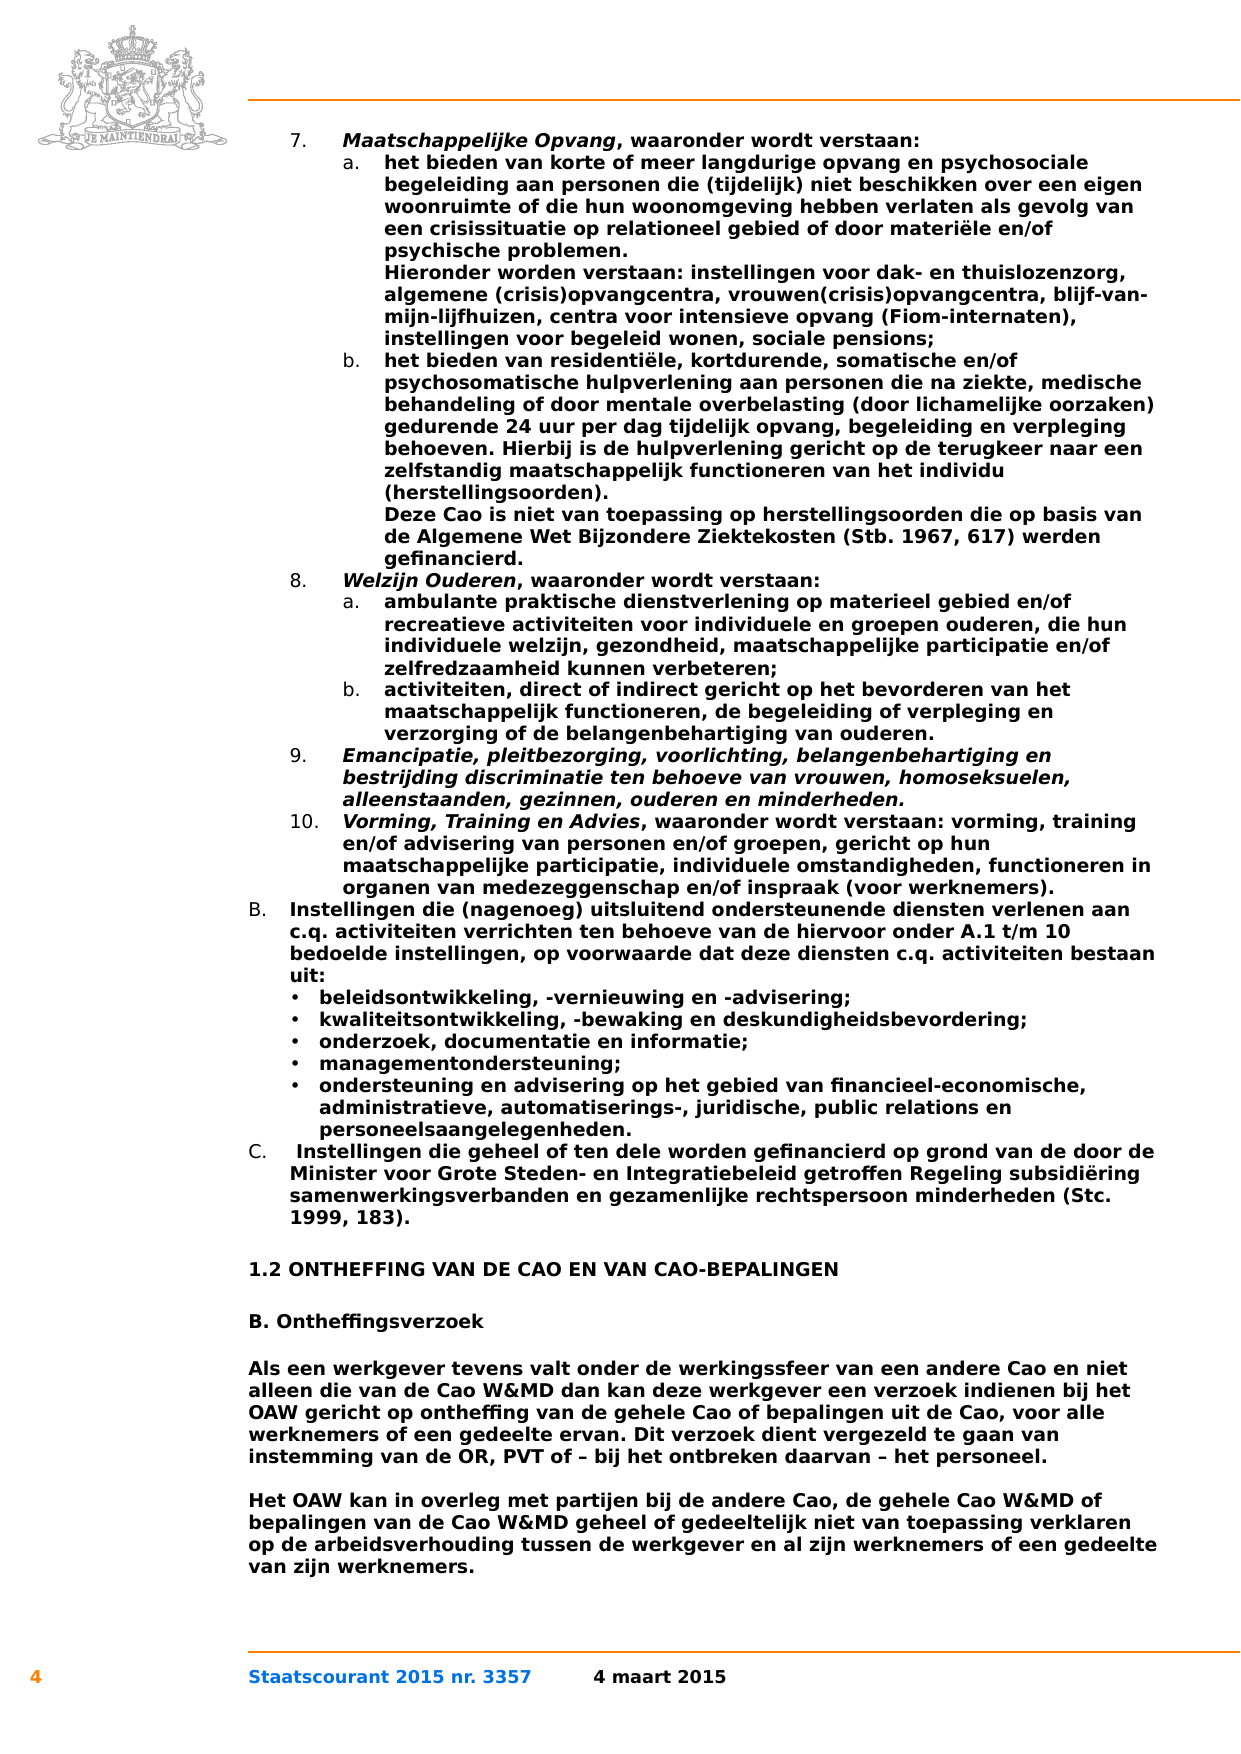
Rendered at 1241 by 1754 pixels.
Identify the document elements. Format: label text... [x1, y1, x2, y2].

text • kwaliteitsontwikkeling, -bewaking en deskundigheidsbevordering; [289, 1009, 1163, 1031]
text 9. Emancipatie, pleitbezorging, voorlichting, belangenbehartiging en bestrijding discriminatie ten behoeve van vrouwen, homoseksuelen, alleenstaanden, gezinnen, ouderen en minderheden. [289, 745, 1163, 811]
text • managementondersteuning; [289, 1053, 1163, 1075]
text a. het bieden van korte of meer langdurige opvang en psychosociale begeleiding aan personen die (tijdelijk) niet beschikken over een eigen woonruimte of die hun woonomgeving hebben verlaten als gevolg van een crisissituatie op relationeel gebied of door materiële en/of psychische problemen. [342, 152, 1163, 262]
text B. Instellingen die (nagenoeg) uitsluitend ondersteunende diensten verlenen aan c.q. activiteiten verrichten ten behoeve van de hiervoor onder A.1 t/m 10 bedoelde instellingen, op voorwaarde dat deze diensten c.q. activiteiten bestaan uit: [248, 899, 1163, 987]
picture [38, 25, 227, 150]
text • onderzoek, documentatie en informatie; [289, 1031, 1163, 1053]
text 7. Maatschappelijke Opvang, waaronder wordt verstaan: [289, 130, 1163, 152]
text b. activiteiten, direct of indirect gericht op het bevorderen van het maatschappelijk functioneren, de begeleiding of verpleging en verzorging of de belangenbehartiging van ouderen. [342, 679, 1163, 745]
subtitle 1.2 ONTHEFFING VAN DE CAO EN VAN CAO-BEPALINGEN [248, 1259, 1163, 1281]
text a. ambulante praktische dienstverlening op materieel gebied en/of recreatieve activiteiten voor individuele en groepen ouderen, die hun individuele welzijn, gezondheid, maatschappelijke participatie en/of zelfredzaamheid kunnen verbeteren; [342, 591, 1163, 679]
subtitle B. Ontheffingsverzoek [248, 1311, 1163, 1333]
text • beleidsontwikkeling, -vernieuwing en -advisering; [289, 987, 1163, 1009]
text 8. Welzijn Ouderen, waaronder wordt verstaan: [289, 569, 1163, 591]
text • ondersteuning en advisering op het gebied van financieel-economische, administratieve, automatiserings-, juridische, public relations en personeelsaangelegenheden. [289, 1075, 1163, 1141]
text Hieronder worden verstaan: instellingen voor dak- en thuislozenzorg, algemene (crisis)opvangcentra, vrouwen(crisis)opvangcentra, blijf-van-mijn-lijfhuizen, centra voor intensieve opvang (Fiom-internaten), instellingen voor begeleid wonen, sociale pensions; [384, 262, 1163, 350]
text C. Instellingen die geheel of ten dele worden gefinancierd op grond van de door de Minister voor Grote Steden- en Integratiebeleid getroffen Regeling subsidiëring samenwerkingsverbanden en gezamenlijke rechtspersoon minderheden (Stc. 1999, 183). [248, 1141, 1163, 1229]
text 10. Vorming, Training en Advies, waaronder wordt verstaan: vorming, training en/of advisering van personen en/of groepen, gericht op hun maatschappelijke participatie, individuele omstandigheden, functioneren in organen van medezeggenschap en/of inspraak (voor werknemers). [289, 811, 1163, 899]
text Deze Cao is niet van toepassing op herstellingsoorden die op basis van de Algemene Wet Bijzondere Ziektekosten (Stb. 1967, 617) werden gefinancierd. [384, 503, 1163, 569]
text b. het bieden van residentiële, kortdurende, somatische en/of psychosomatische hulpverlening aan personen die na ziekte, medische behandeling of door mentale overbelasting (door lichamelijke oorzaken) gedurende 24 uur per dag tijdelijk opvang, begeleiding en verpleging behoeven. Hierbij is de hulpverlening gericht op de terugkeer naar een zelfstandig maatschappelijk functioneren van het individu (herstellingsoorden). [342, 350, 1163, 503]
text Als een werkgever tevens valt onder de werkingssfeer van een andere Cao en niet alleen die van de Cao W&MD dan kan deze werkgever een verzoek indienen bij het OAW gericht op ontheffing van de gehele Cao of bepalingen uit de Cao, voor alle werknemers of een gedeelte ervan. Dit verzoek dient vergezeld te gaan van instemming van de OR, PVT of – bij het ontbreken daarvan – het personeel. [248, 1358, 1163, 1468]
text Het OAW kan in overleg met partijen bij de andere Cao, de gehele Cao W&MD of bepalingen van de Cao W&MD geheel of gedeeltelijk niet van toepassing verklaren op de arbeidsverhouding tussen de werkgever en al zijn werknemers of een gedeelte van zijn werknemers. [248, 1489, 1163, 1577]
